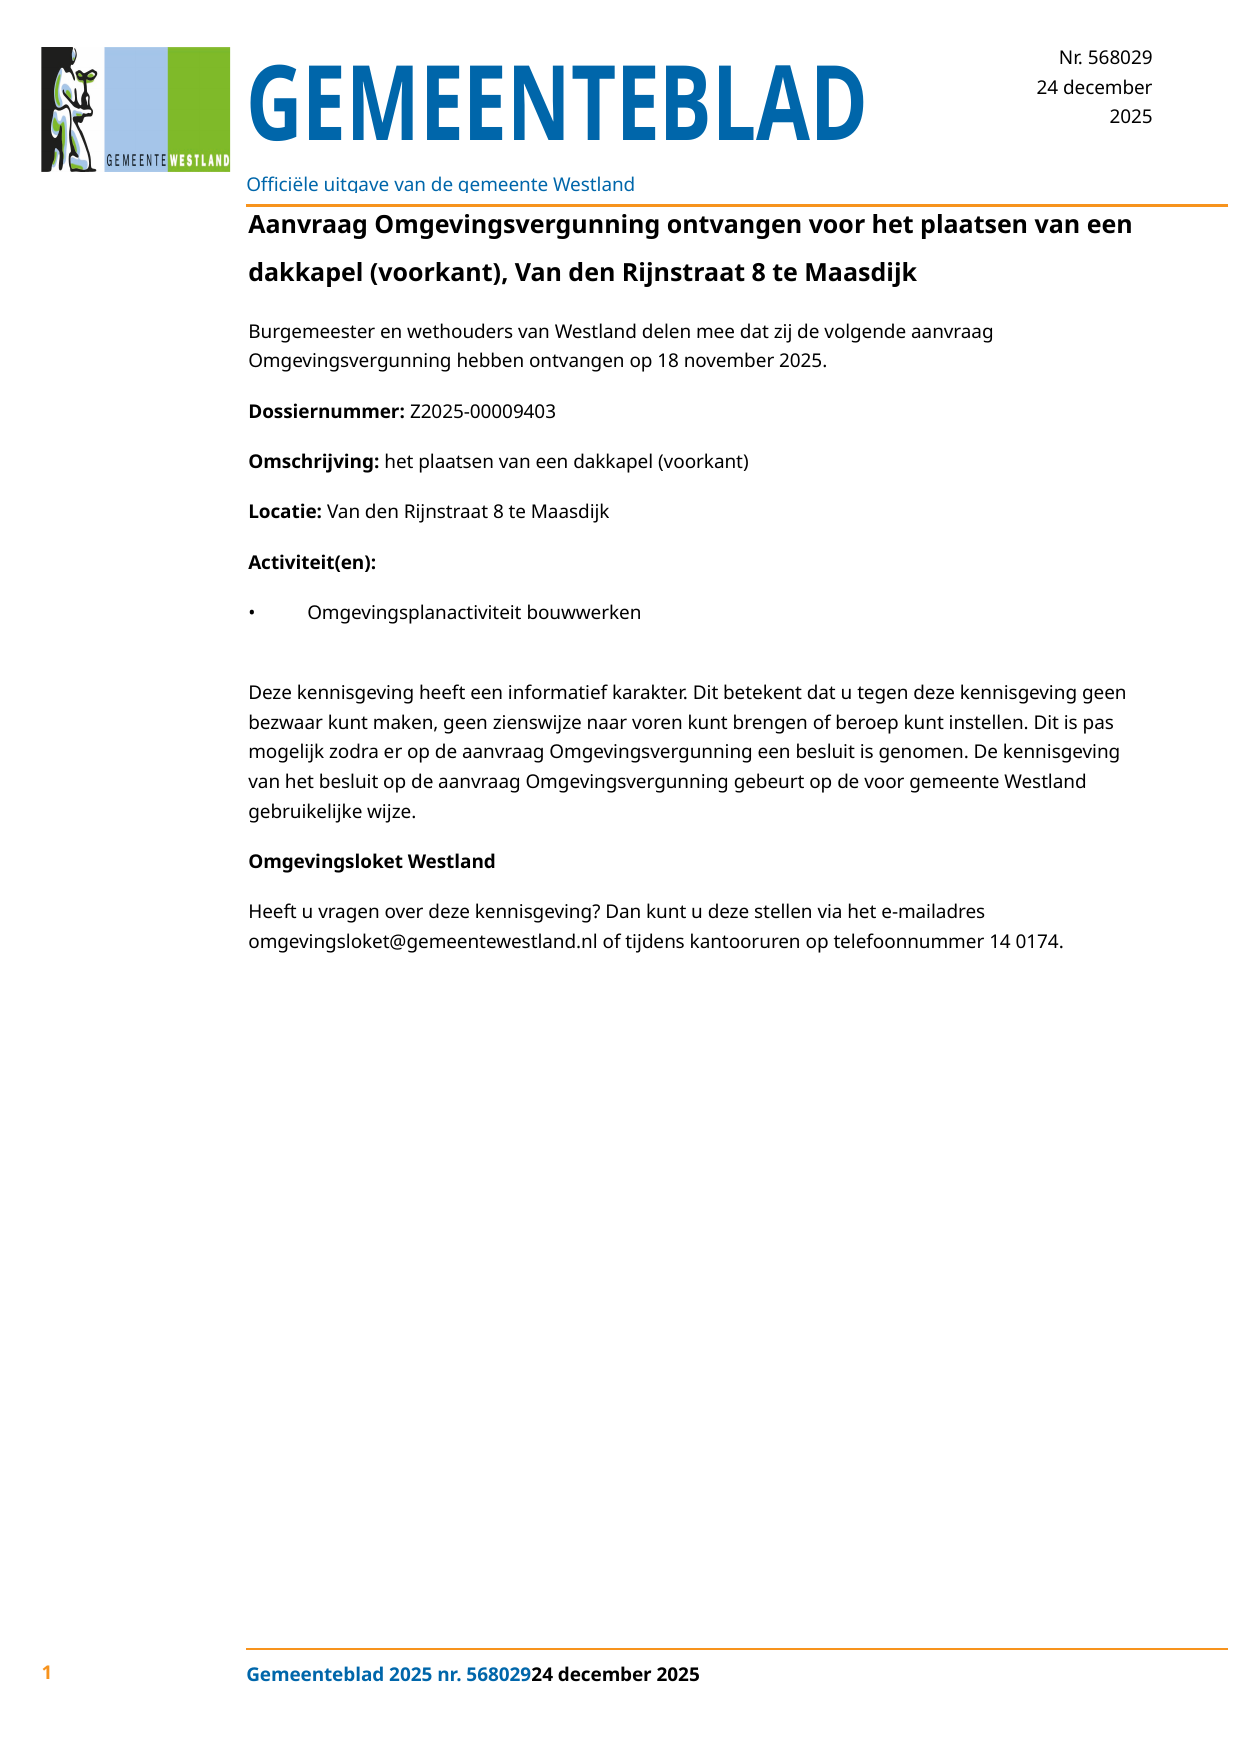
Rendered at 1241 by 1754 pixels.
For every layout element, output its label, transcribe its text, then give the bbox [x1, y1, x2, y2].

text Dossiernummer: Z2025-00009403 [248, 398, 1152, 424]
text Activiteit(en): [248, 549, 1152, 575]
text Omgevingsloket Westland [248, 848, 1152, 874]
text Heeft u vragen over deze kennisgeving? Dan kunt u deze stellen via het e-mailadres omgevingsloket@gemeentewestland.nl of tijdens kantooruren op telefoonnummer 14 0174. [248, 899, 1152, 954]
text Burgemeester en wethouders van Westland delen mee dat zij de volgende aanvraag Omgevingsvergunning hebben ontvangen op 18 november 2025. [248, 318, 1152, 373]
text Aanvraag Omgevingsvergunning ontvangen voor het plaatsen van een dakkapel (voorkant), Van den Rijnstraat 8 te Maasdijk [248, 207, 1152, 288]
text Deze kennisgeving heeft een informatief karakter. Dit betekent dat u tegen deze kennisgeving geen bezwaar kunt maken, geen zienswijze naar voren kunt brengen of beroep kunt instellen. Dit is pas mogelijk zodra er op de aanvraag Omgevingsvergunning een besluit is genomen. De kennisgeving van het besluit op de aanvraag Omgevingsvergunning gebeurt op de voor gemeente Westland gebruikelijke wijze. [248, 679, 1152, 824]
text Omschrijving: het plaatsen van een dakkapel (voorkant) [248, 448, 1152, 474]
text Locatie: Van den Rijnstraat 8 te Maasdijk [248, 499, 1152, 524]
picture [41, 47, 231, 172]
list Omgevingsplanactiviteit bouwwerken [248, 599, 1152, 625]
